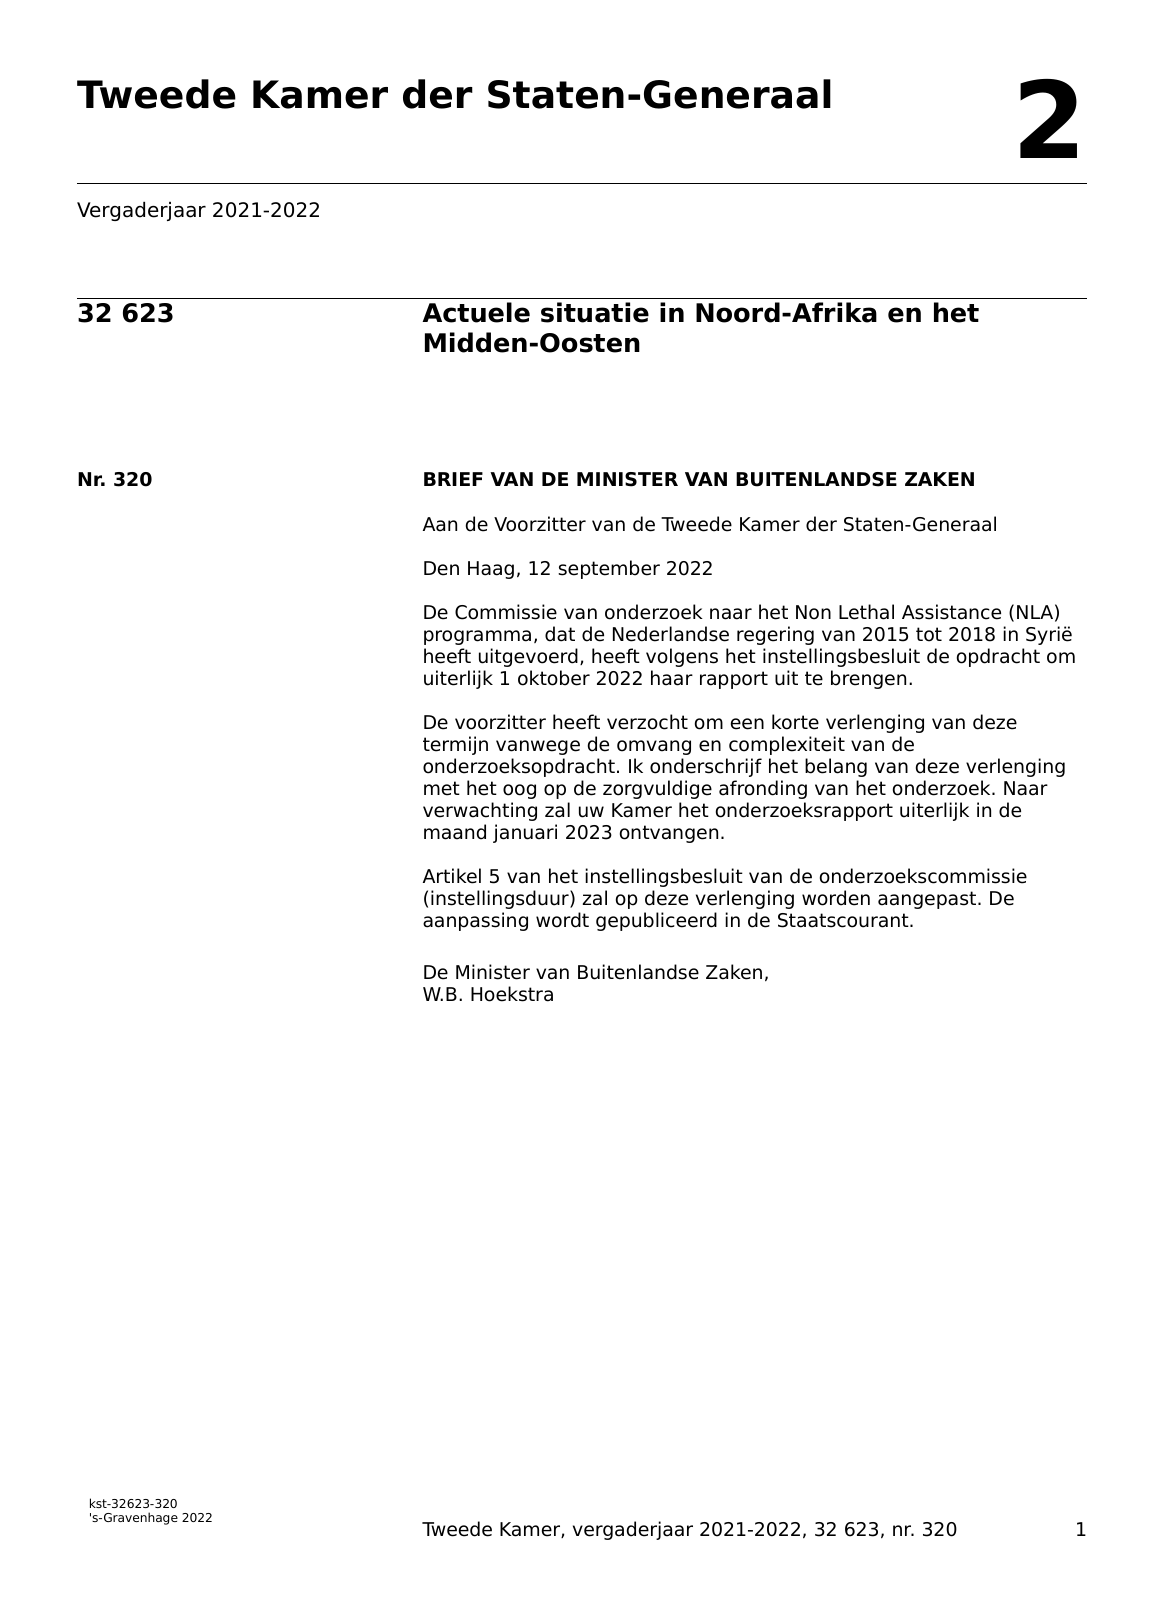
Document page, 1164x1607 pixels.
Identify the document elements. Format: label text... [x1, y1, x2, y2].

text Aan de Voorzitter van de Tweede Kamer der Staten-Generaal [422, 513, 1087, 536]
subtitle 32 623 Actuele situatie in Noord-Afrika en het Midden-Oosten [77, 299, 1087, 358]
text De voorzitter heeft verzocht om een korte verlenging van deze termijn vanwege de omvang en complexiteit van de onderzoeksopdracht. Ik onderschrijf het belang van deze verlenging met het oog op de zorgvuldige afronding van het onderzoek. Naar verwachting zal uw Kamer het onderzoeksrapport uiterlijk in de maand januari 2023 ontvangen. [422, 712, 1087, 844]
text kst-32623-320 [88, 1497, 323, 1511]
subtitle Nr. 320 BRIEF VAN DE MINISTER VAN BUITENLANDSE ZAKEN [77, 469, 1087, 491]
text De Commissie van onderzoek naar het Non Lethal Assistance (NLA) programma, dat de Nederlandse regering van 2015 tot 2018 in Syrië heeft uitgevoerd, heeft volgens het instellingsbesluit de opdracht om uiterlijk 1 oktober 2022 haar rapport uit te brengen. [422, 602, 1087, 690]
text De Minister van Buitenlandse Zaken, W.B. Hoekstra [422, 962, 1087, 1006]
table_header Tweede Kamer der Staten-Generaal [77, 59, 886, 183]
text Artikel 5 van het instellingsbesluit van de onderzoekscommissie (instellingsduur) zal op deze verlenging worden aangepast. De aanpassing wordt gepubliceerd in de Staatscourant. [422, 866, 1087, 932]
table_cell Vergaderjaar 2021-2022 [77, 184, 1087, 298]
text Den Haag, 12 september 2022 [422, 558, 1087, 580]
text 's-Gravenhage 2022 [88, 1511, 323, 1525]
table_header 2 [886, 59, 1087, 183]
